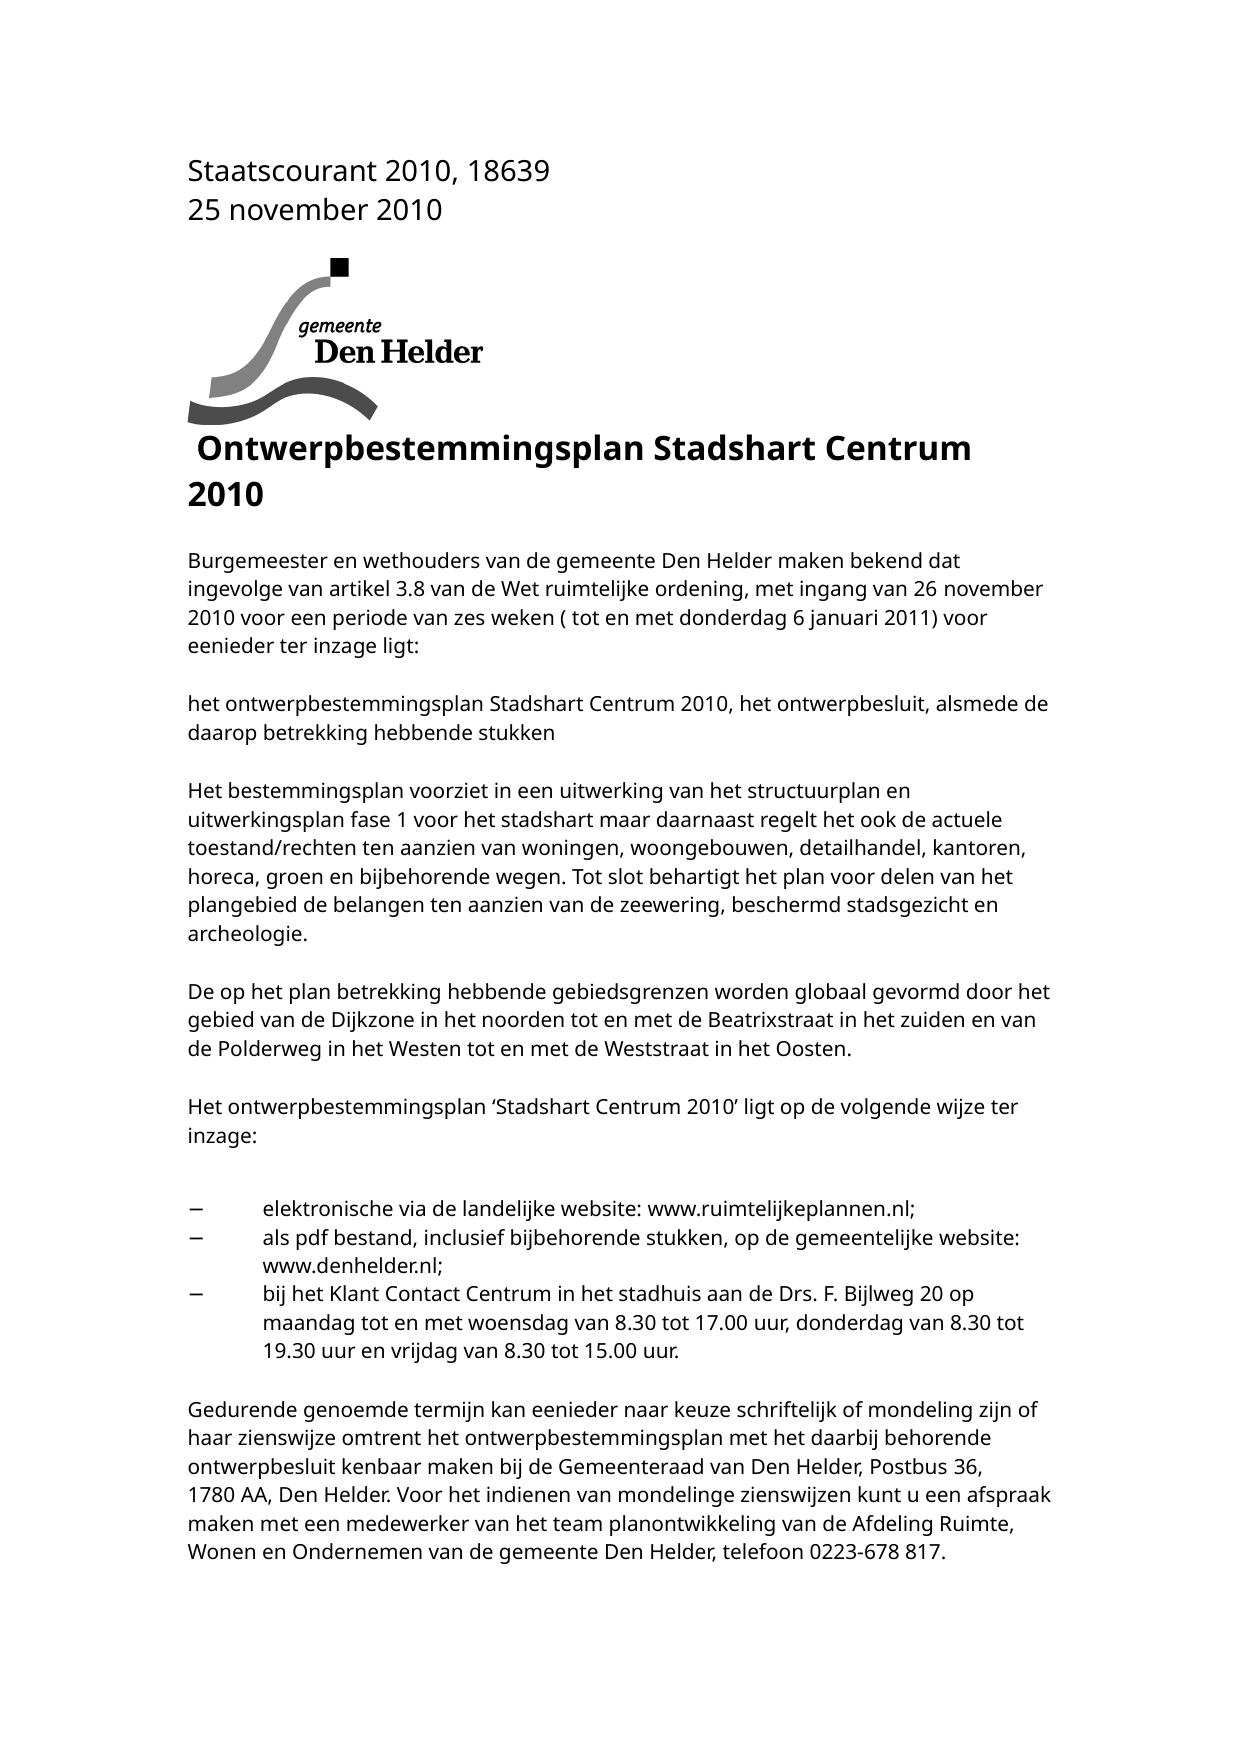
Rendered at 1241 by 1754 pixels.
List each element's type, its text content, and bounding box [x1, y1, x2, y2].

text De op het plan betrekking hebbende gebiedsgrenzen worden globaal gevormd door het gebied van de Dijkzone in het noorden tot en met de Beatrixstraat in het zuiden en van de Polderweg in het Westen tot en met de Weststraat in het Oosten. [187, 977, 1053, 1062]
text Het ontwerpbestemmingsplan ‘Stadshart Centrum 2010’ ligt op de volgende wijze ter inzage: [187, 1092, 1053, 1149]
text 25 november 2010 [187, 190, 1053, 229]
list bij het Klant Contact Centrum in het stadhuis aan de Drs. F. Bijlweg 20 op maandag tot en met woensdag van 8.30 tot 17.00 uur, donderdag van 8.30 tot 19.30 uur en vrijdag van 8.30 tot 15.00 uur. [187, 1279, 1053, 1365]
text Het bestemmingsplan voorziet in een uitwerking van het structuurplan en uitwerkingsplan fase 1 voor het stadshart maar daarnaast regelt het ook de actuele toestand/rechten ten aanzien van woningen, woongebouwen, detailhandel, kantoren, horeca, groen en bijbehorende wegen. Tot slot behartigt het plan voor delen van het plangebied de belangen ten aanzien van de zeewering, beschermd stadsgezicht en archeologie. [187, 776, 1053, 947]
list als pdf bestand, inclusief bijbehorende stukken, op de gemeentelijke website: www.denhelder.nl; [187, 1223, 1053, 1279]
text Gedurende genoemde termijn kan eenieder naar keuze schriftelijk of mondeling zijn of haar zienswijze omtrent het ontwerpbestemmingsplan met het daarbij behorende ontwerpbesluit kenbaar maken bij de Gemeenteraad van Den Helder, Postbus 36, 1780 AA, Den Helder. Voor het indienen van mondelinge zienswijzen kunt u een afspraak maken met een medewerker van het team planontwikkeling van de Afdeling Ruimte, Wonen en Ondernemen van de gemeente Den Helder, telefoon 0223-678 817. [187, 1395, 1053, 1566]
picture [187, 258, 484, 425]
list elektronische via de landelijke website: www.ruimtelijkeplannen.nl; [187, 1194, 1053, 1223]
subtitle Ontwerpbestemmingsplan Stadshart Centrum 2010 [187, 271, 1053, 516]
text Burgemeester en wethouders van de gemeente Den Helder maken bekend dat ingevolge van artikel 3.8 van de Wet ruimtelijke ordening, met ingang van 26 november 2010 voor een periode van zes weken ( tot en met donderdag 6 januari 2011) voor eenieder ter inzage ligt: [187, 546, 1053, 659]
text Staatscourant 2010, 18639 [187, 150, 1053, 190]
text het ontwerpbestemmingsplan Stadshart Centrum 2010, het ontwerpbesluit, alsmede de daarop betrekking hebbende stukken [187, 689, 1053, 746]
